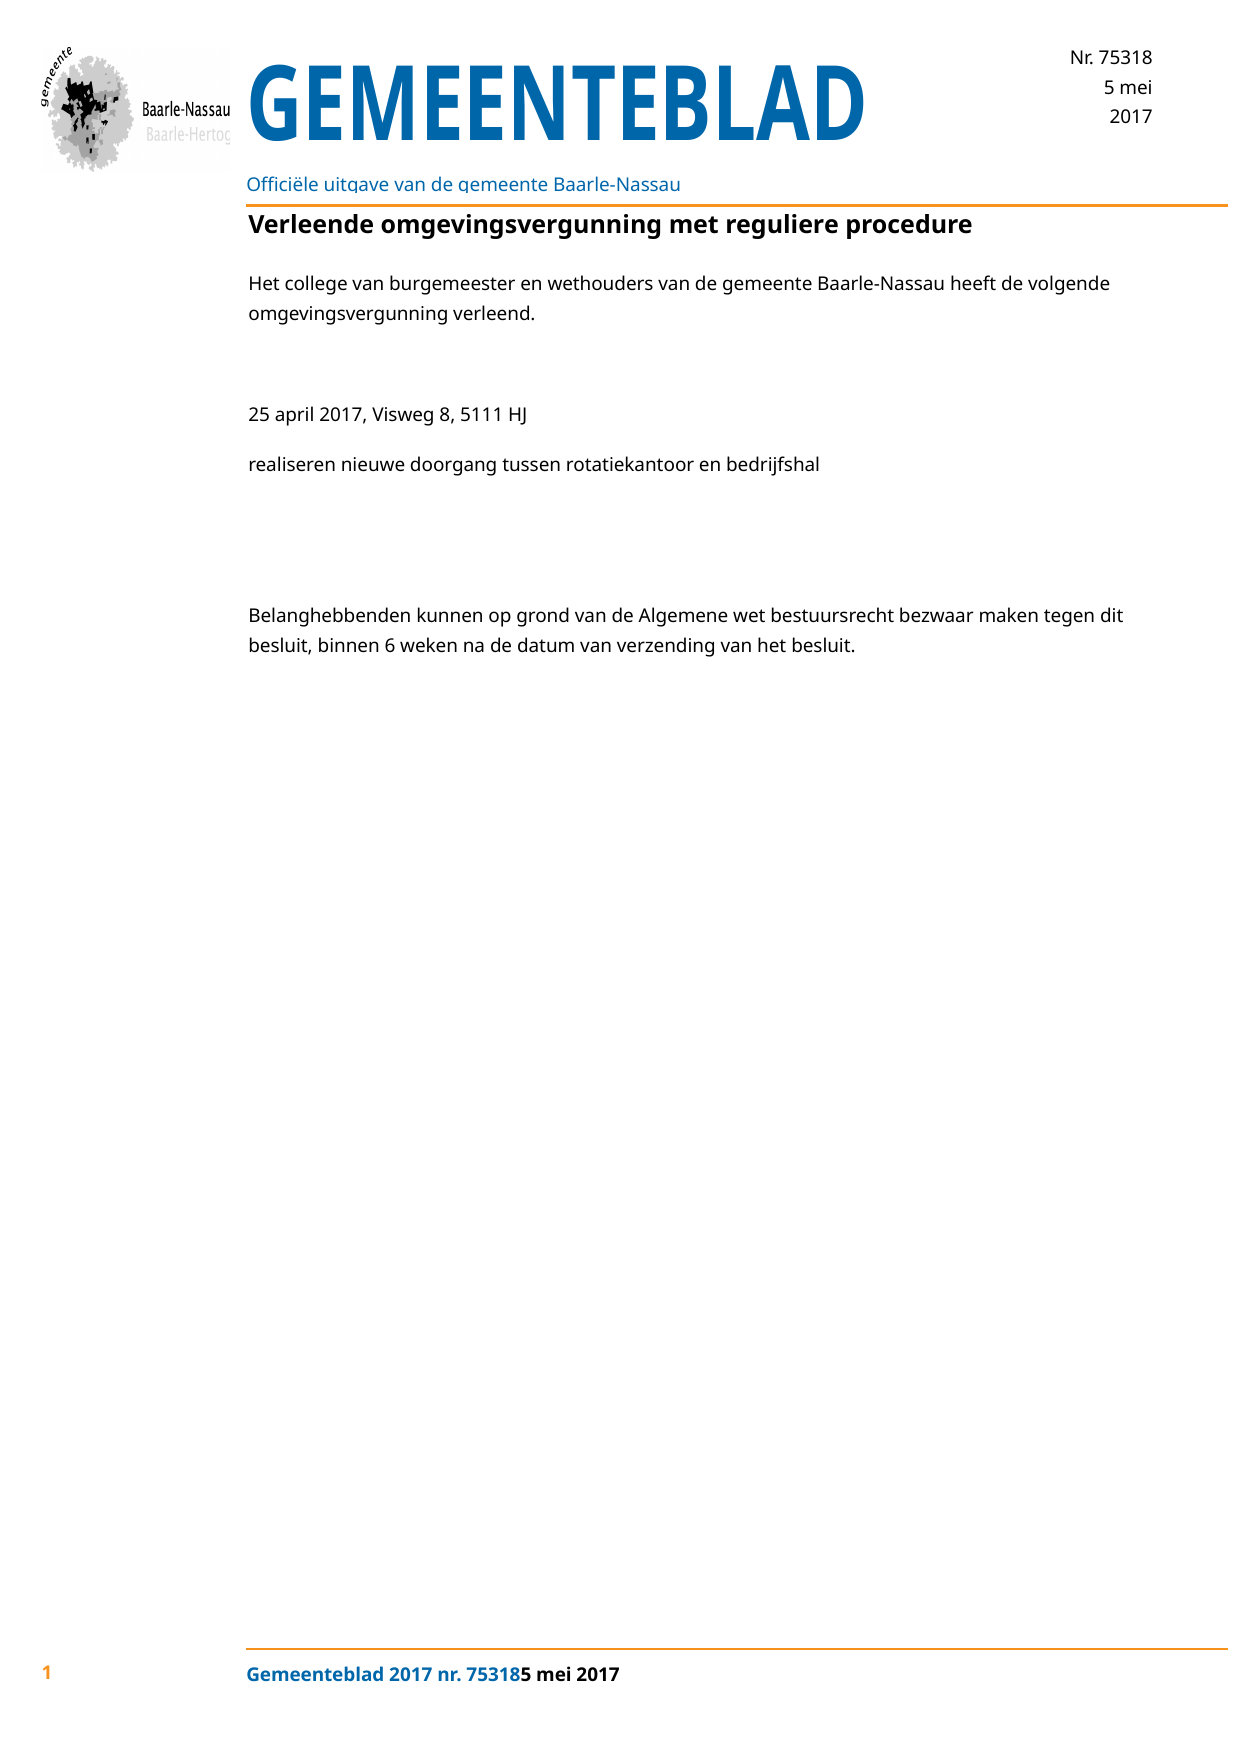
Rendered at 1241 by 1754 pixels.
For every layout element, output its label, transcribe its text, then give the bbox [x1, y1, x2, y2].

text Belanghebbenden kunnen op grond van de Algemene wet bestuursrecht bezwaar maken tegen dit besluit, binnen 6 weken na de datum van verzending van het besluit. [248, 602, 1152, 658]
text realiseren nieuwe doorgang tussen rotatiekantoor en bedrijfshal [248, 451, 1152, 477]
text Het college van burgemeester en wethouders van de gemeente Baarle-Nassau heeft de volgende omgevingsvergunning verleend. [248, 270, 1152, 326]
text 25 april 2017, Visweg 8, 5111 HJ [248, 401, 1152, 426]
text Verleende omgevingsvergunning met reguliere procedure [248, 207, 1152, 241]
picture [41, 47, 231, 172]
